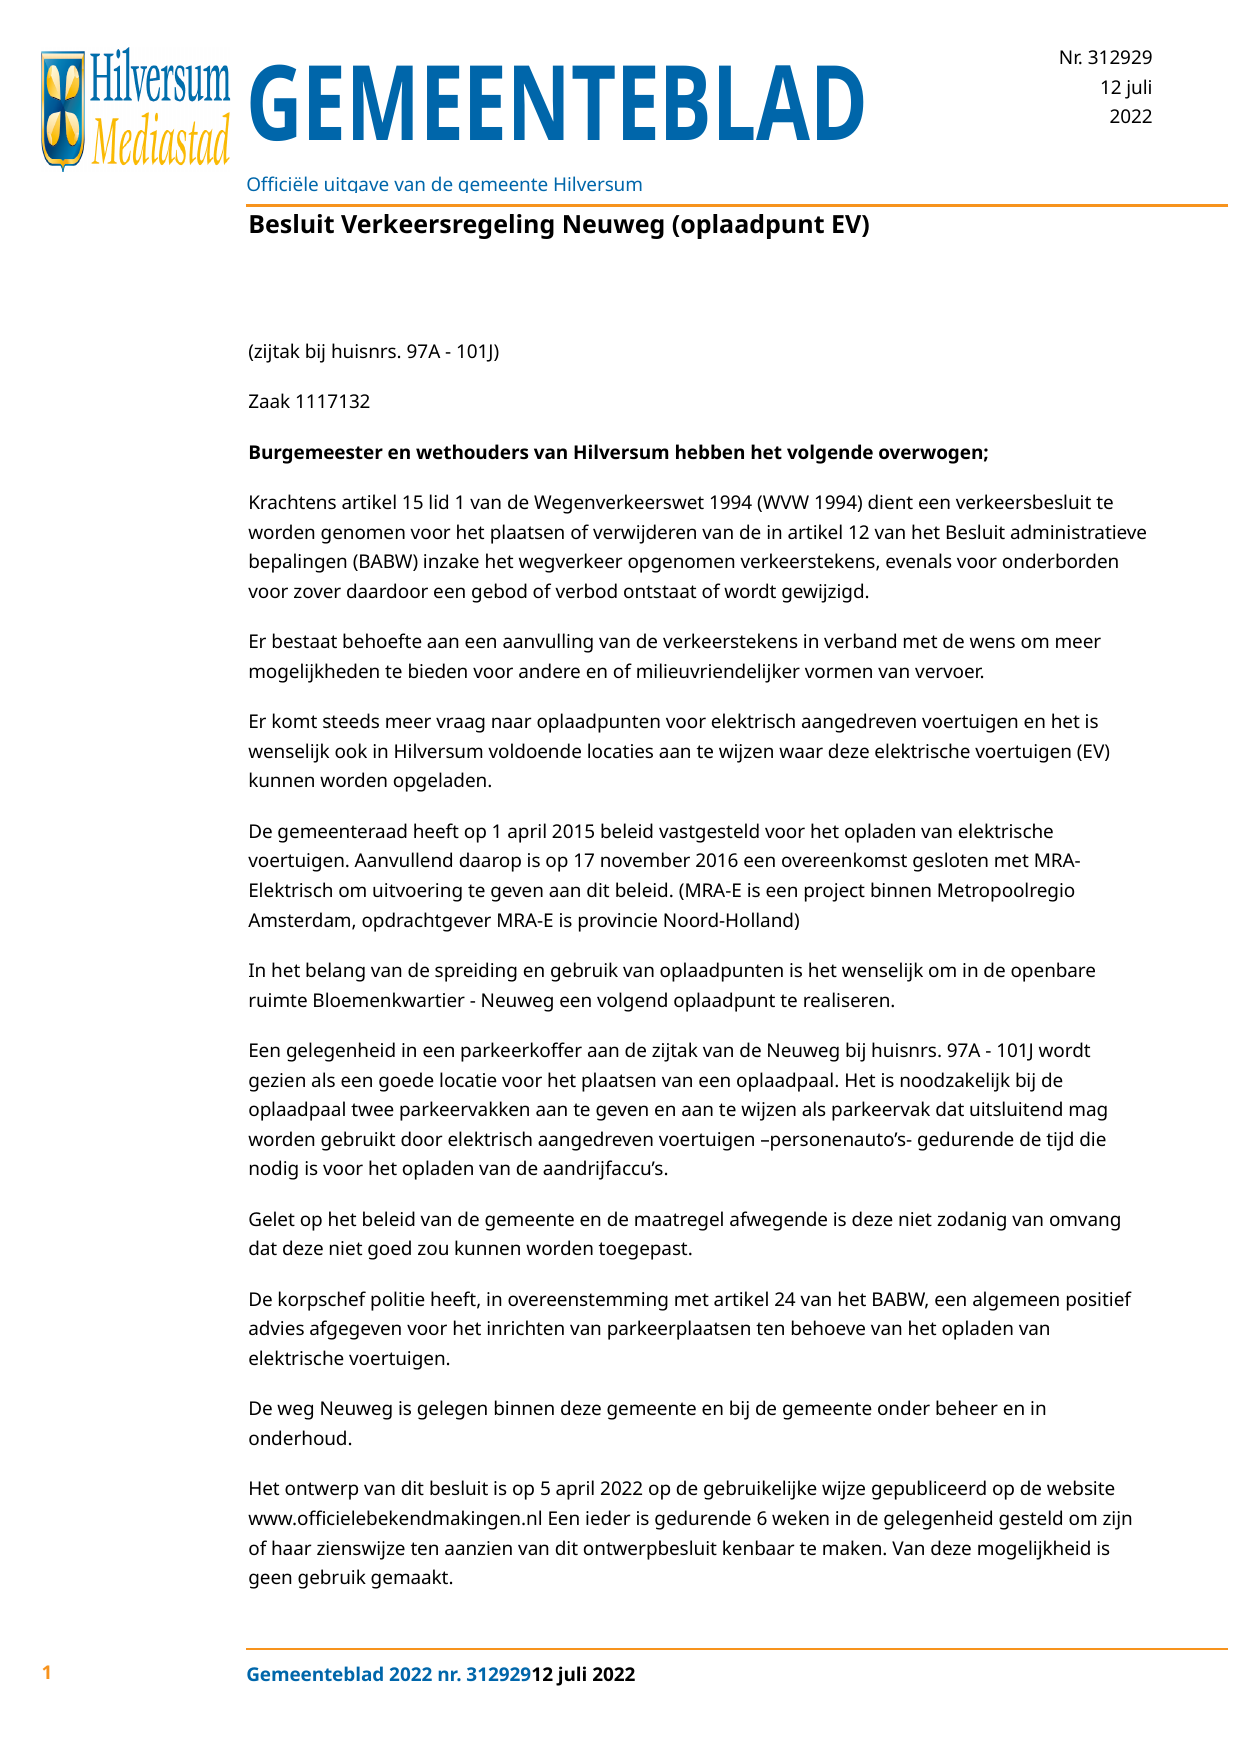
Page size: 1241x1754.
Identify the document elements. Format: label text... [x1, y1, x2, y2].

text Gelet op het beleid van de gemeente en de maatregel afwegende is deze niet zodanig van omvang dat deze niet goed zou kunnen worden toegepast. [248, 1206, 1152, 1261]
text (zijtak bij huisnrs. 97A - 101J) [248, 338, 1152, 364]
text Er bestaat behoefte aan een aanvulling van de verkeerstekens in verband met de wens om meer mogelijkheden te bieden voor andere en of milieuvriendelijker vormen van vervoer. [248, 628, 1152, 684]
text Het ontwerp van dit besluit is op 5 april 2022 op de gebruikelijke wijze gepubliceerd op de website www.officielebekendmakingen.nl Een ieder is gedurende 6 weken in de gelegenheid gesteld om zijn of haar zienswijze ten aanzien van dit ontwerpbesluit kenbaar te maken. Van deze mogelijkheid is geen gebruik gemaakt. [248, 1476, 1152, 1590]
picture [41, 47, 231, 172]
text Burgemeester en wethouders van Hilversum hebben het volgende overwogen; [248, 439, 1152, 464]
text Er komt steeds meer vraag naar oplaadpunten voor elektrisch aangedreven voertuigen en het is wenselijk ook in Hilversum voldoende locaties aan te wijzen waar deze elektrische voertuigen (EV) kunnen worden opgeladen. [248, 708, 1152, 793]
text De weg Neuweg is gelegen binnen deze gemeente en bij de gemeente onder beheer en in onderhoud. [248, 1396, 1152, 1451]
text Besluit Verkeersregeling Neuweg (oplaadpunt EV) [248, 207, 1152, 241]
text De gemeenteraad heeft op 1 april 2015 beleid vastgesteld voor het opladen van elektrische voertuigen. Aanvullend daarop is op 17 november 2016 een overeenkomst gesloten met MRA-Elektrisch om uitvoering te geven aan dit beleid. (MRA-E is een project binnen Metropoolregio Amsterdam, opdrachtgever MRA-E is provincie Noord-Holland) [248, 818, 1152, 932]
text Een gelegenheid in een parkeerkoffer aan de zijtak van de Neuweg bij huisnrs. 97A - 101J wordt gezien als een goede locatie voor het plaatsen van een oplaadpaal. Het is noodzakelijk bij de oplaadpaal twee parkeervakken aan te geven en aan te wijzen als parkeervak dat uitsluitend mag worden gebruikt door elektrisch aangedreven voertuigen –personenauto’s- gedurende de tijd die nodig is voor het opladen van de aandrijfaccu’s. [248, 1037, 1152, 1181]
text De korpschef politie heeft, in overeenstemming met artikel 24 van het BABW, een algemeen positief advies afgegeven voor het inrichten van parkeerplaatsen ten behoeve van het opladen van elektrische voertuigen. [248, 1286, 1152, 1371]
text In het belang van de spreiding en gebruik van oplaadpunten is het wenselijk om in de openbare ruimte Bloemenkwartier - Neuweg een volgend oplaadpunt te realiseren. [248, 957, 1152, 1012]
text Zaak 1117132 [248, 388, 1152, 414]
text Krachtens artikel 15 lid 1 van de Wegenverkeerswet 1994 (WVW 1994) dient een verkeersbesluit te worden genomen voor het plaatsen of verwijderen van de in artikel 12 van het Besluit administratieve bepalingen (BABW) inzake het wegverkeer opgenomen verkeerstekens, evenals voor onderborden voor zover daardoor een gebod of verbod ontstaat of wordt gewijzigd. [248, 489, 1152, 604]
